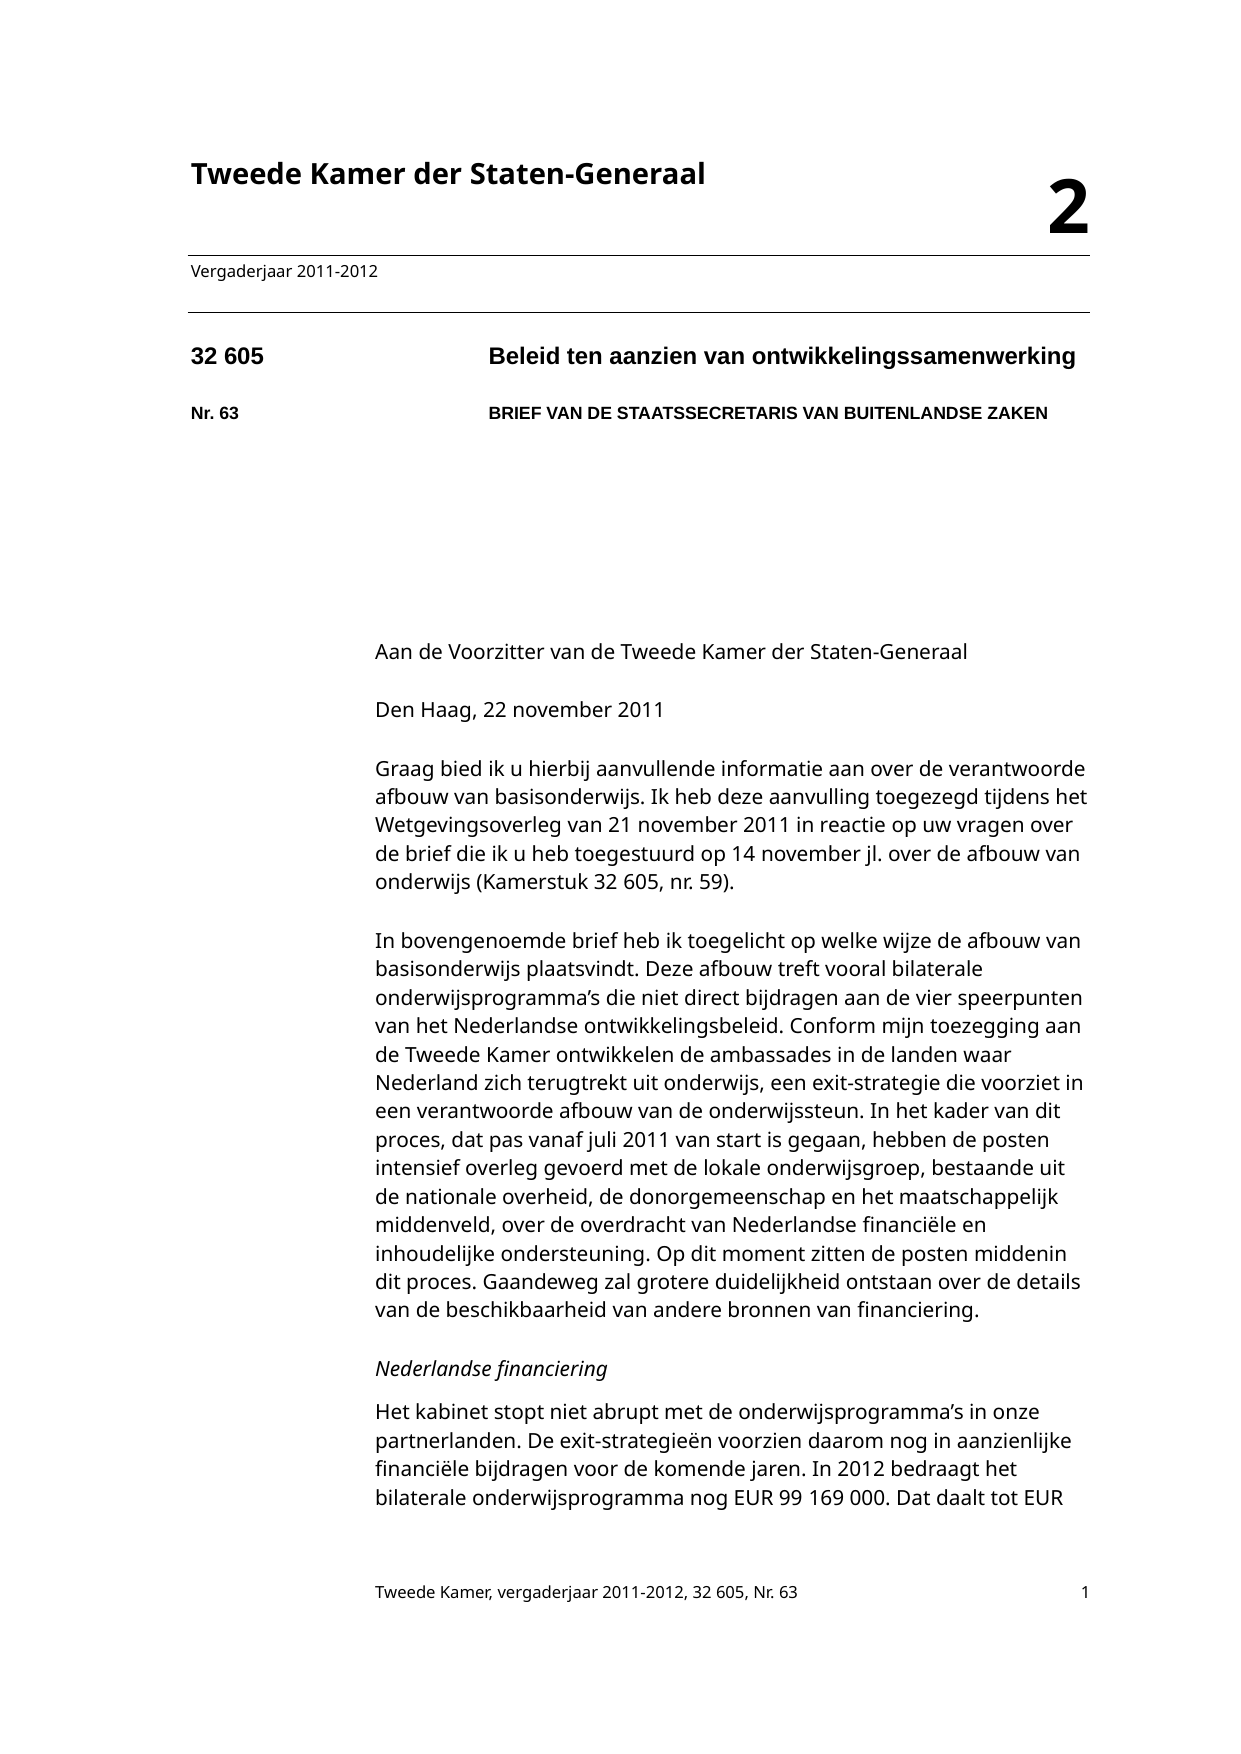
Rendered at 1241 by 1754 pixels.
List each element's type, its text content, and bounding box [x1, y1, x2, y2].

table_cell Beleid ten aanzien van ontwikkelingssamenwerking [485, 339, 1090, 399]
table_cell Nr. 63 [188, 399, 485, 518]
text Den Haag, 22 november 2011 [375, 695, 1090, 724]
table_cell Vergaderjaar 2011-2012 [188, 256, 485, 312]
table_header Tweede Kamer der Staten-Generaal [188, 150, 909, 255]
table_cell [188, 313, 485, 339]
table_cell [485, 256, 1090, 312]
text Het kabinet stopt niet abrupt met de onderwijsprogramma’s in onze partnerlanden. De exit-strategieën voorzien daarom nog in aanzienlijke financiële bijdragen voor de komende jaren. In 2012 bedraagt het bilaterale onderwijsprogramma nog EUR 99 169 000. Dat daalt tot EUR [375, 1397, 1090, 1511]
text Nederlandse financiering [375, 1354, 1090, 1382]
text In bovengenoemde brief heb ik toegelicht op welke wijze de afbouw van basisonderwijs plaatsvindt. Deze afbouw treft vooral bilaterale onderwijsprogramma’s die niet direct bijdragen aan de vier speerpunten van het Nederlandse ontwikkelingsbeleid. Conform mijn toezegging aan de Tweede Kamer ontwikkelen de ambassades in de landen waar Nederland zich terugtrekt uit onderwijs, een exit-strategie die voorziet in een verantwoorde afbouw van de onderwijssteun. In het kader van dit proces, dat pas vanaf juli 2011 van start is gegaan, hebben de posten intensief overleg gevoerd met de lokale onderwijsgroep, bestaande uit de nationale overheid, de donorgemeenschap en het maatschappelijk middenveld, over de overdracht van Nederlandse financiële en inhoudelijke ondersteuning. Op dit moment zitten de posten middenin dit proces. Gaandeweg zal grotere duidelijkheid ontstaan over de details van de beschikbaarheid van andere bronnen van financiering. [375, 926, 1090, 1324]
table_cell [485, 313, 1090, 339]
text Graag bied ik u hierbij aanvullende informatie aan over de verantwoorde afbouw van basisonderwijs. Ik heb deze aanvulling toegezegd tijdens het Wetgevingsoverleg van 21 november 2011 in reactie op uw vragen over de brief die ik u heb toegestuurd op 14 november jl. over de afbouw van onderwijs (Kamerstuk 32 605, nr. 59). [375, 754, 1090, 896]
table_cell BRIEF VAN DE STAATSSECRETARIS VAN BUITENLANDSE ZAKEN [485, 399, 1090, 518]
text Aan de Voorzitter van de Tweede Kamer der Staten-Generaal [375, 637, 1090, 665]
table_header 2 [910, 150, 1090, 255]
table_cell 32 605 [188, 339, 485, 399]
